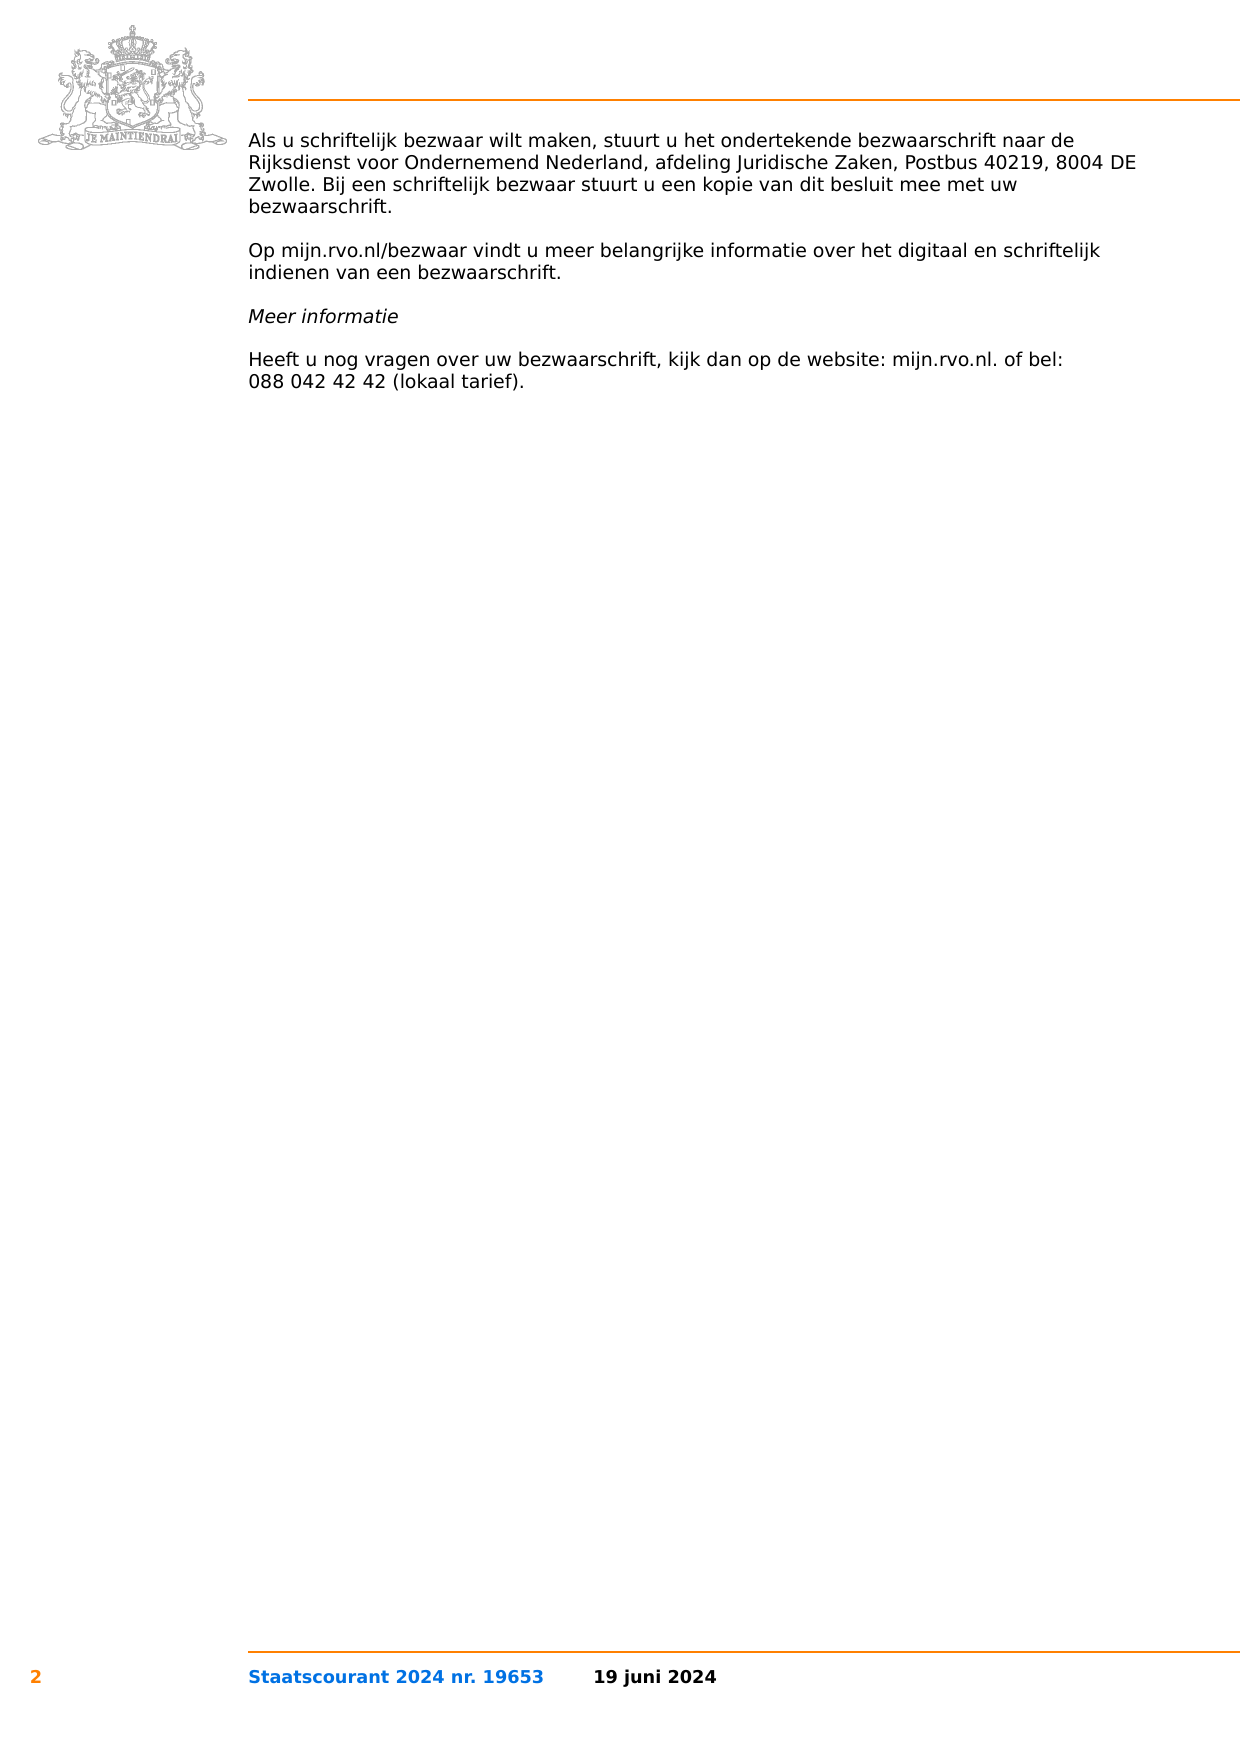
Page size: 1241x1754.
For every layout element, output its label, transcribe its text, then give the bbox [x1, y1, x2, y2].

text Heeft u nog vragen over uw bezwaarschrift, kijk dan op de website: mijn.rvo.nl. of bel: 088 042 42 42 (lokaal tarief). [248, 349, 1163, 393]
picture [38, 25, 227, 150]
text Op mijn.rvo.nl/bezwaar vindt u meer belangrijke informatie over het digitaal en schriftelijk indienen van een bezwaarschrift. [248, 240, 1163, 284]
text Als u schriftelijk bezwaar wilt maken, stuurt u het ondertekende bezwaarschrift naar de Rijksdienst voor Ondernemend Nederland, afdeling Juridische Zaken, Postbus 40219, 8004 DE Zwolle. Bij een schriftelijk bezwaar stuurt u een kopie van dit besluit mee met uw bezwaarschrift. [248, 130, 1163, 218]
text Meer informatie [248, 306, 1163, 327]
